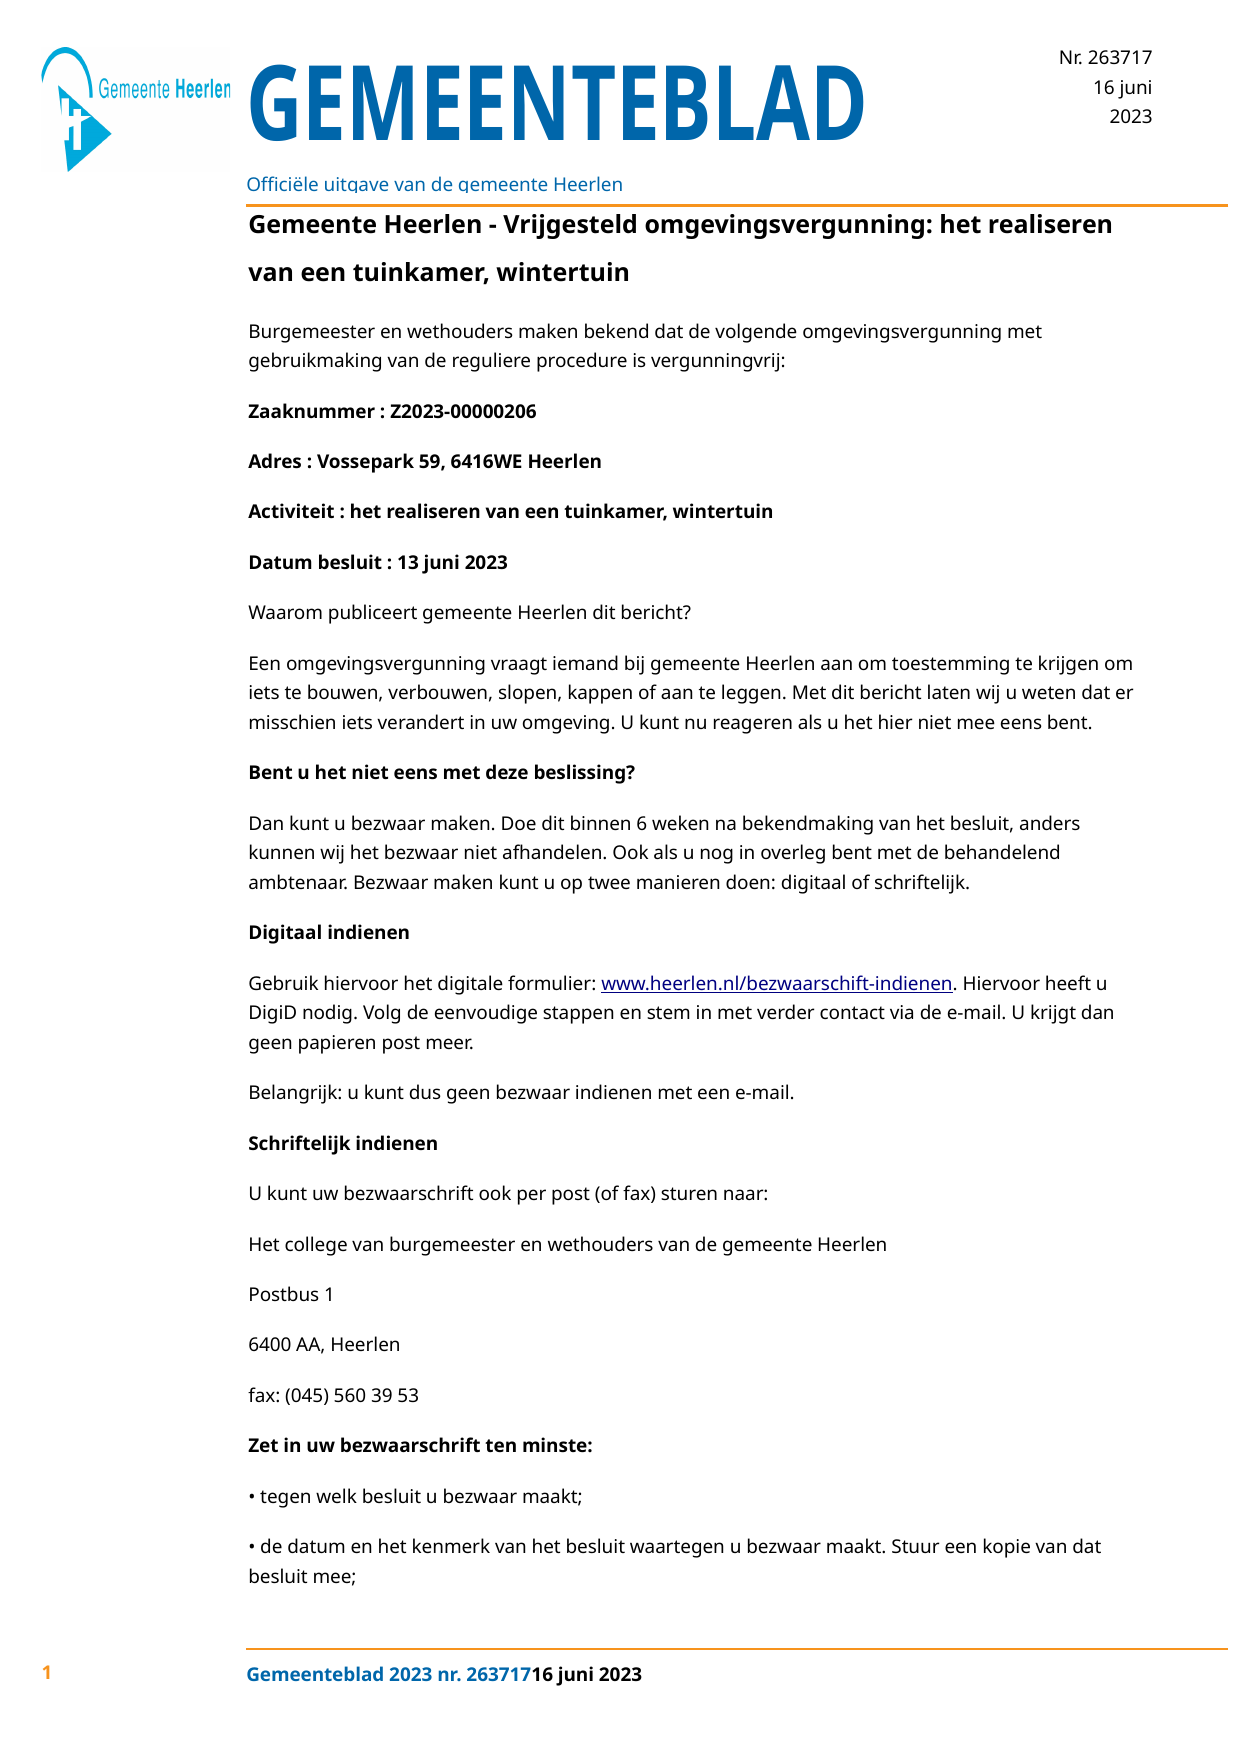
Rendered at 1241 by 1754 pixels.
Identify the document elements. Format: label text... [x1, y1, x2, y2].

text U kunt uw bezwaarschrift ook per post (of fax) sturen naar: [248, 1180, 1152, 1206]
text Gebruik hiervoor het digitale formulier: www.heerlen.nl/bezwaarschift-indienen. Hiervoor heeft u DigiD nodig. Volg de eenvoudige stappen en stem in met verder contact via de e-mail. U krijgt dan geen papieren post meer. [248, 970, 1152, 1055]
text Zet in uw bezwaarschrift ten minste: [248, 1432, 1152, 1458]
text • tegen welk besluit u bezwaar maakt; [248, 1483, 1152, 1509]
text fax: (045) 560 39 53 [248, 1382, 1152, 1408]
text Het college van burgemeester en wethouders van de gemeente Heerlen [248, 1231, 1152, 1257]
picture [41, 47, 231, 172]
text • de datum en het kenmerk van het besluit waartegen u bezwaar maakt. Stuur een kopie van dat besluit mee; [248, 1533, 1152, 1589]
text Waarom publiceert gemeente Heerlen dit bericht? [248, 599, 1152, 625]
text Dan kunt u bezwaar maken. Doe dit binnen 6 weken na bekendmaking van het besluit, anders kunnen wij het bezwaar niet afhandelen. Ook als u nog in overleg bent met de behandelend ambtenaar. Bezwaar maken kunt u op twee manieren doen: digitaal of schriftelijk. [248, 810, 1152, 895]
text Digitaal indienen [248, 919, 1152, 945]
text Bent u het niet eens met deze beslissing? [248, 759, 1152, 785]
text Belangrijk: u kunt dus geen bezwaar indienen met een e-mail. [248, 1079, 1152, 1105]
text Zaaknummer : Z2023-00000206 [248, 398, 1152, 424]
text Activiteit : het realiseren van een tuinkamer, wintertuin [248, 499, 1152, 524]
text Adres : Vossepark 59, 6416WE Heerlen [248, 448, 1152, 474]
text Schriftelijk indienen [248, 1130, 1152, 1156]
text 6400 AA, Heerlen [248, 1332, 1152, 1357]
text Gemeente Heerlen - Vrijgesteld omgevingsvergunning: het realiseren van een tuinkamer, wintertuin [248, 207, 1152, 288]
text Datum besluit : 13 juni 2023 [248, 549, 1152, 575]
text Burgemeester en wethouders maken bekend dat de volgende omgevingsvergunning met gebruikmaking van de reguliere procedure is vergunningvrij: [248, 318, 1152, 373]
text Een omgevingsvergunning vraagt iemand bij gemeente Heerlen aan om toestemming te krijgen om iets te bouwen, verbouwen, slopen, kappen of aan te leggen. Met dit bericht laten wij u weten dat er misschien iets verandert in uw omgeving. U kunt nu reageren als u het hier niet mee eens bent. [248, 650, 1152, 735]
picture [41, 47, 59, 70]
text Postbus 1 [248, 1281, 1152, 1307]
